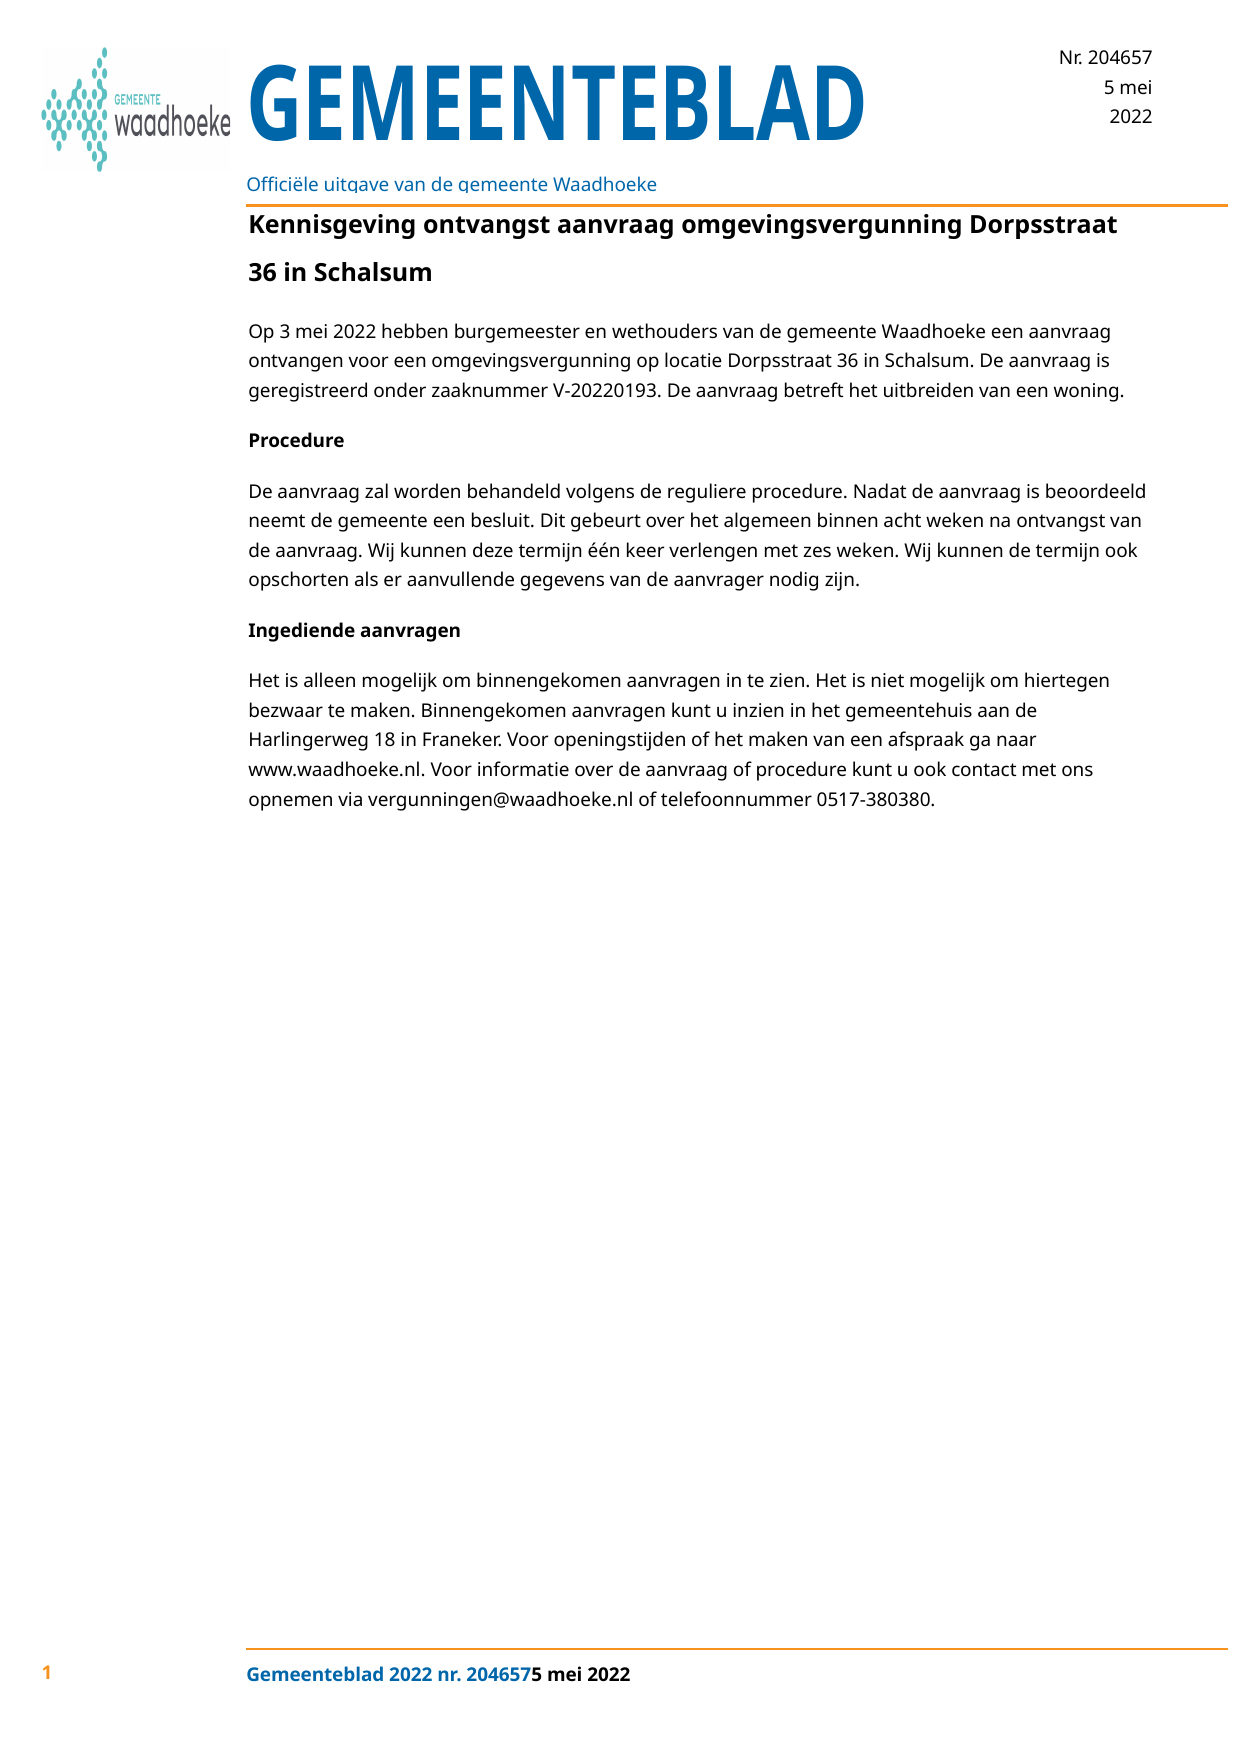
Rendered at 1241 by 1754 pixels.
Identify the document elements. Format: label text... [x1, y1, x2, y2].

picture [41, 47, 231, 172]
text Op 3 mei 2022 hebben burgemeester en wethouders van de gemeente Waadhoeke een aanvraag ontvangen voor een omgevingsvergunning op locatie Dorpsstraat 36 in Schalsum. De aanvraag is geregistreerd onder zaaknummer V-20220193. De aanvraag betreft het uitbreiden van een woning. [248, 318, 1152, 403]
text Kennisgeving ontvangst aanvraag omgevingsvergunning Dorpsstraat 36 in Schalsum [248, 207, 1152, 288]
text Ingediende aanvragen [248, 617, 1152, 643]
text De aanvraag zal worden behandeld volgens de reguliere procedure. Nadat de aanvraag is beoordeeld neemt de gemeente een besluit. Dit gebeurt over het algemeen binnen acht weken na ontvangst van de aanvraag. Wij kunnen deze termijn één keer verlengen met zes weken. Wij kunnen de termijn ook opschorten als er aanvullende gegevens van de aanvrager nodig zijn. [248, 478, 1152, 592]
text Procedure [248, 427, 1152, 453]
text Het is alleen mogelijk om binnengekomen aanvragen in te zien. Het is niet mogelijk om hiertegen bezwaar te maken. Binnengekomen aanvragen kunt u inzien in het gemeentehuis aan de Harlingerweg 18 in Franeker. Voor openingstijden of het maken van een afspraak ga naar www.waadhoeke.nl. Voor informatie over de aanvraag of procedure kunt u ook contact met ons opnemen via vergunningen@waadhoeke.nl of telefoonnummer 0517-380380. [248, 667, 1152, 812]
